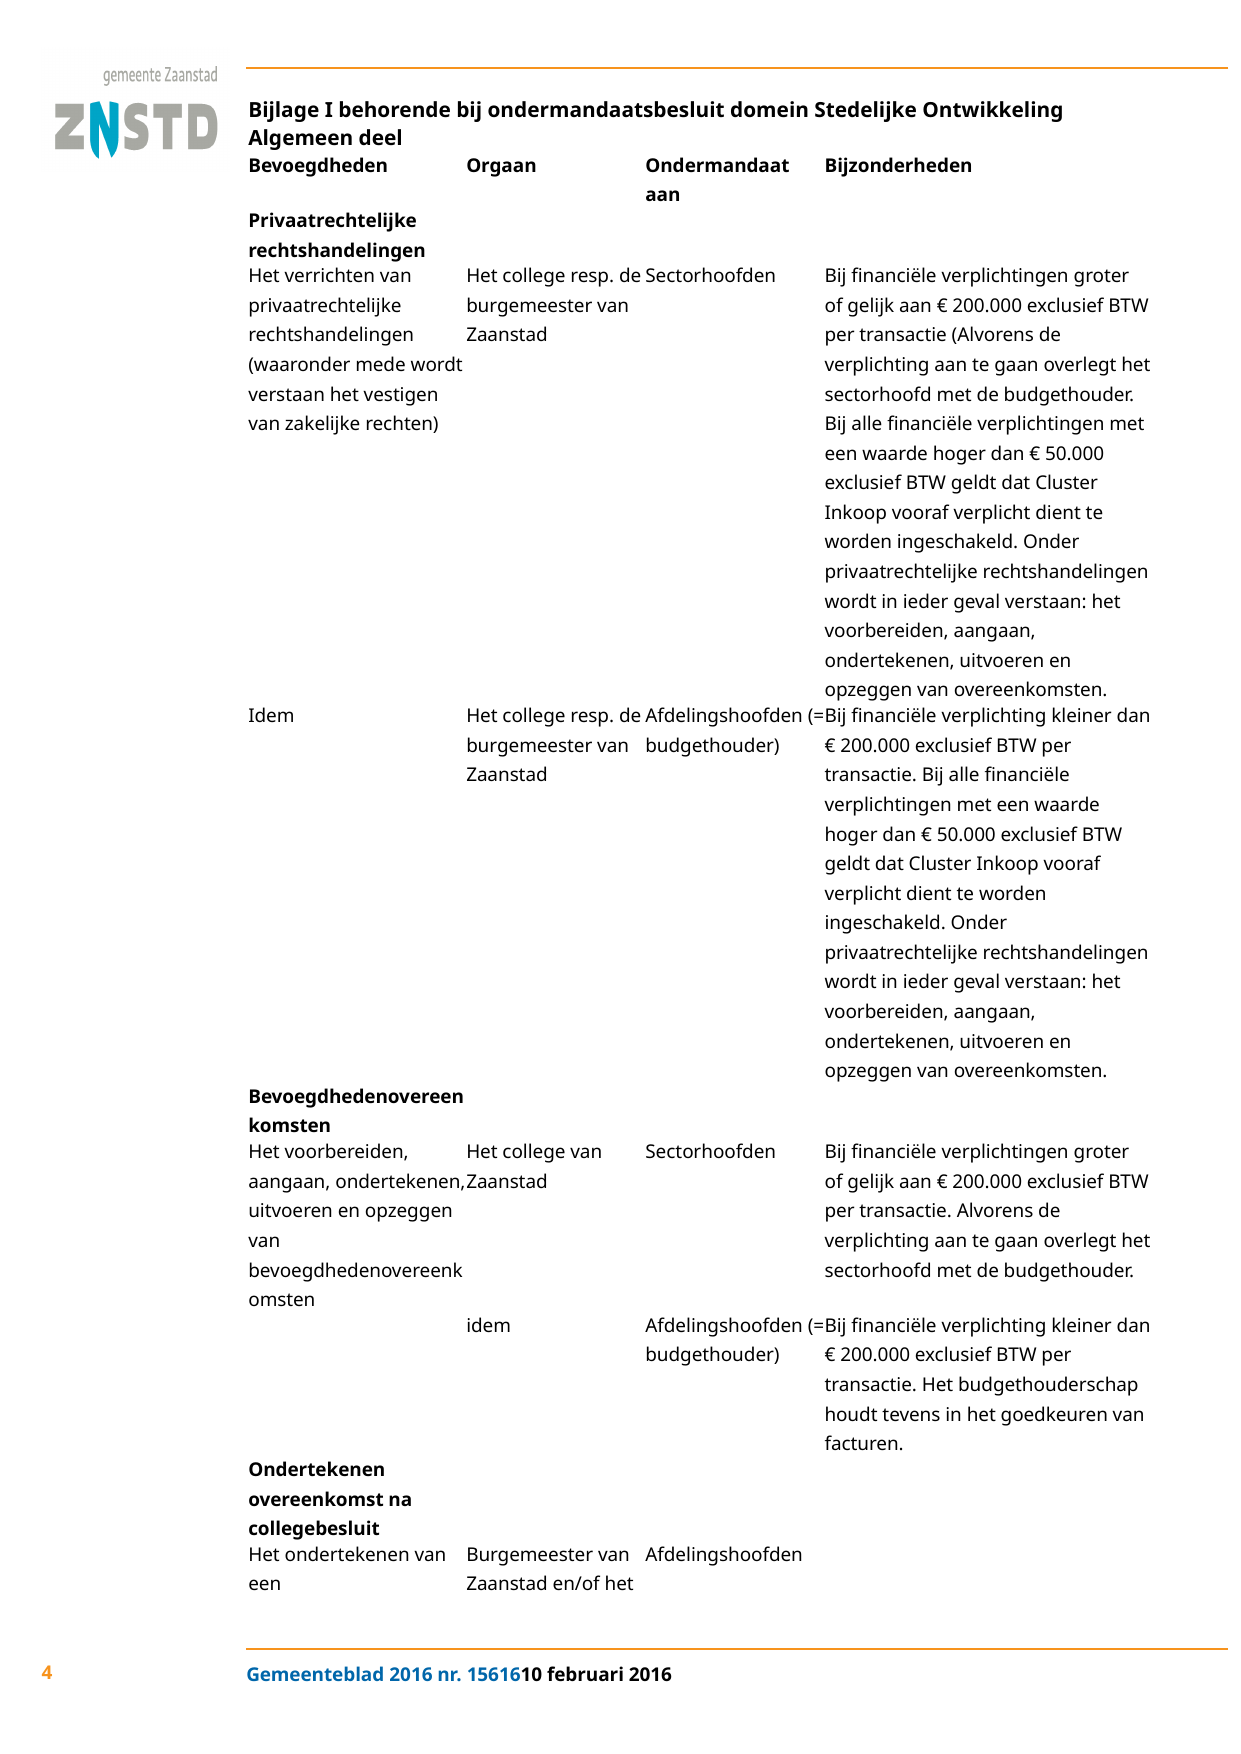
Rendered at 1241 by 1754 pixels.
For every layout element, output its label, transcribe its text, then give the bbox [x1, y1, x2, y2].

text Bijlage I behorende bij ondermandaatsbesluit domein Stedelijke Ontwikkeling Algemeen deel [248, 95, 1152, 152]
table_header Bijzonderheden [824, 152, 1152, 207]
table_cell Het college resp. de burgemeester van Zaanstad [466, 263, 645, 702]
table_cell Het college resp. de burgemeester van Zaanstad [466, 703, 645, 1083]
table_cell [645, 1456, 824, 1541]
table_cell [824, 1083, 1152, 1138]
table_cell Het college van Zaanstad [466, 1139, 645, 1312]
table_header Orgaan [466, 152, 645, 207]
table_cell Idem [248, 703, 466, 1083]
table_header Ondermandaat aan [645, 152, 824, 207]
table_header Bevoegdheden [248, 152, 466, 207]
table_cell [824, 1541, 1152, 1596]
table_cell Het voorbereiden, aangaan, ondertekenen, uitvoeren en opzeggen van bevoegdhedenovereenkomsten [248, 1139, 466, 1312]
table_cell [466, 1456, 645, 1541]
table_cell [824, 207, 1152, 262]
table_cell [248, 1312, 466, 1456]
table_cell Sectorhoofden [645, 1139, 824, 1312]
table_cell Bij financiële verplichtingen groter of gelijk aan € 200.000 exclusief BTW per transactie. Alvorens de verplichting aan te gaan overlegt het sectorhoofd met de budgethouder. [824, 1139, 1152, 1312]
table_cell Afdelingshoofden [645, 1541, 824, 1596]
table_cell idem [466, 1312, 645, 1456]
table_cell Ondertekenen overeenkomst na collegebesluit [248, 1456, 466, 1541]
table_cell Het verrichten van privaatrechtelijke rechtshandelingen (waaronder mede wordt verstaan het vestigen van zakelijke rechten) [248, 263, 466, 702]
table_cell Het ondertekenen van een [248, 1541, 466, 1596]
table_cell Privaatrechtelijke rechtshandelingen [248, 207, 466, 262]
table_cell [466, 1083, 645, 1138]
table_cell Sectorhoofden [645, 263, 824, 702]
table_cell Bij financiële verplichtingen groter of gelijk aan € 200.000 exclusief BTW per transactie (Alvorens de verplichting aan te gaan overlegt het sectorhoofd met de budgethouder. Bij alle financiële verplichtingen met een waarde hoger dan € 50.000 exclusief BTW geldt dat Cluster Inkoop vooraf verplicht dient te worden ingeschakeld. Onder privaatrechtelijke rechtshandelingen wordt in ieder geval verstaan: het voorbereiden, aangaan, ondertekenen, uitvoeren en opzeggen van overeenkomsten. [824, 263, 1152, 702]
table_cell [645, 207, 824, 262]
table_cell Bij financiële verplichting kleiner dan € 200.000 exclusief BTW per transactie. Het budgethouderschap houdt tevens in het goedkeuren van facturen. [824, 1312, 1152, 1456]
table_cell Bevoegdhedenovereenkomsten [248, 1083, 466, 1138]
table_cell [466, 207, 645, 262]
table_cell Bij financiële verplichting kleiner dan € 200.000 exclusief BTW per transactie. Bij alle financiële verplichtingen met een waarde hoger dan € 50.000 exclusief BTW geldt dat Cluster Inkoop vooraf verplicht dient te worden ingeschakeld. Onder privaatrechtelijke rechtshandelingen wordt in ieder geval verstaan: het voorbereiden, aangaan, ondertekenen, uitvoeren en opzeggen van overeenkomsten. [824, 703, 1152, 1083]
table_cell Afdelingshoofden (= budgethouder) [645, 1312, 824, 1456]
picture [41, 47, 231, 172]
table_cell Afdelingshoofden (= budgethouder) [645, 703, 824, 1083]
table_cell [645, 1083, 824, 1138]
table_cell [824, 1456, 1152, 1541]
table_cell Burgemeester van Zaanstad en/of het [466, 1541, 645, 1596]
